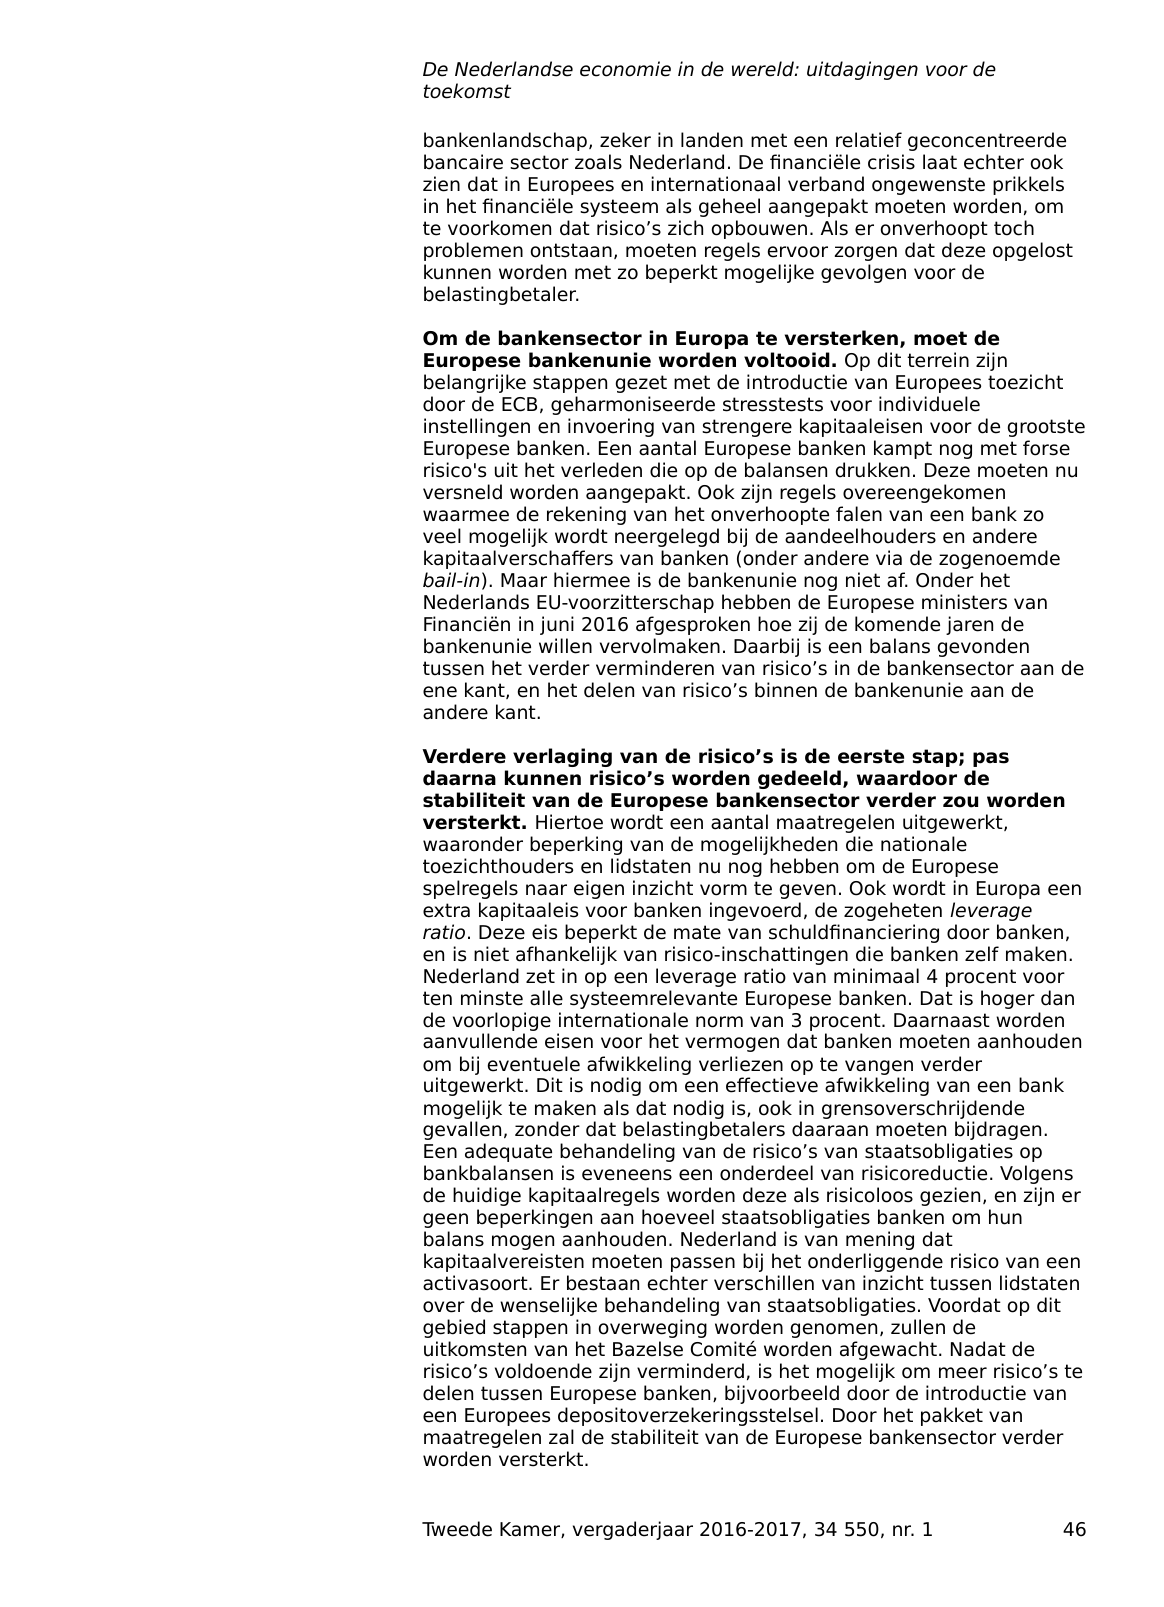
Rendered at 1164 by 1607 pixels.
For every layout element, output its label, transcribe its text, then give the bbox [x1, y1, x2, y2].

text Verdere verlaging van de risico’s is de eerste stap; pas daarna kunnen risico’s worden gedeeld, waardoor de stabiliteit van de Europese bankensector verder zou worden versterkt. Hiertoe wordt een aantal maatregelen uitgewerkt, waaronder beperking van de mogelijkheden die nationale toezichthouders en lidstaten nu nog hebben om de Europese spelregels naar eigen inzicht vorm te geven. Ook wordt in Europa een extra kapitaaleis voor banken ingevoerd, de zogeheten leverage ratio. Deze eis beperkt de mate van schuldfinanciering door banken, en is niet afhankelijk van risico-inschattingen die banken zelf maken. Nederland zet in op een leverage ratio van minimaal 4 procent voor ten minste alle systeemrelevante Europese banken. Dat is hoger dan de voorlopige internationale norm van 3 procent. Daarnaast worden aanvullende eisen voor het vermogen dat banken moeten aanhouden om bij eventuele afwikkeling verliezen op te vangen verder uitgewerkt. Dit is nodig om een effectieve afwikkeling van een bank mogelijk te maken als dat nodig is, ook in grensoverschrijdende gevallen, zonder dat belastingbetalers daaraan moeten bijdragen. Een adequate behandeling van de risico’s van staatsobligaties op bankbalansen is eveneens een onderdeel van risicoreductie. Volgens de huidige kapitaalregels worden deze als risicoloos gezien, en zijn er geen beperkingen aan hoeveel staatsobligaties banken om hun balans mogen aanhouden. Nederland is van mening dat kapitaalvereisten moeten passen bij het onderliggende risico van een activasoort. Er bestaan echter verschillen van inzicht tussen lidstaten over de wenselijke behandeling van staatsobligaties. Voordat op dit gebied stappen in overweging worden genomen, zullen de uitkomsten van het Bazelse Comité worden afgewacht. Nadat de risico’s voldoende zijn verminderd, is het mogelijk om meer risico’s te delen tussen Europese banken, bijvoorbeeld door de introductie van een Europees depositoverzekeringsstelsel. Door het pakket van maatregelen zal de stabiliteit van de Europese bankensector verder worden versterkt. [422, 746, 1087, 1471]
text bankenlandschap, zeker in landen met een relatief geconcentreerde bancaire sector zoals Nederland. De financiële crisis laat echter ook zien dat in Europees en internationaal verband ongewenste prikkels in het financiële systeem als geheel aangepakt moeten worden, om te voorkomen dat risico’s zich opbouwen. Als er onverhoopt toch problemen ontstaan, moeten regels ervoor zorgen dat deze opgelost kunnen worden met zo beperkt mogelijke gevolgen voor de belastingbetaler. [422, 130, 1087, 306]
text Om de bankensector in Europa te versterken, moet de Europese bankenunie worden voltooid. Op dit terrein zijn belangrijke stappen gezet met de introductie van Europees toezicht door de ECB, geharmoniseerde stresstests voor individuele instellingen en invoering van strengere kapitaaleisen voor de grootste Europese banken. Een aantal Europese banken kampt nog met forse risico's uit het verleden die op de balansen drukken. Deze moeten nu versneld worden aangepakt. Ook zijn regels overeengekomen waarmee de rekening van het onverhoopte falen van een bank zo veel mogelijk wordt neergelegd bij de aandeelhouders en andere kapitaalverschaffers van banken (onder andere via de zogenoemde bail-in). Maar hiermee is de bankenunie nog niet af. Onder het Nederlands EU-voorzitterschap hebben de Europese ministers van Financiën in juni 2016 afgesproken hoe zij de komende jaren de bankenunie willen vervolmaken. Daarbij is een balans gevonden tussen het verder verminderen van risico’s in de bankensector aan de ene kant, en het delen van risico’s binnen de bankenunie aan de andere kant. [422, 328, 1087, 723]
